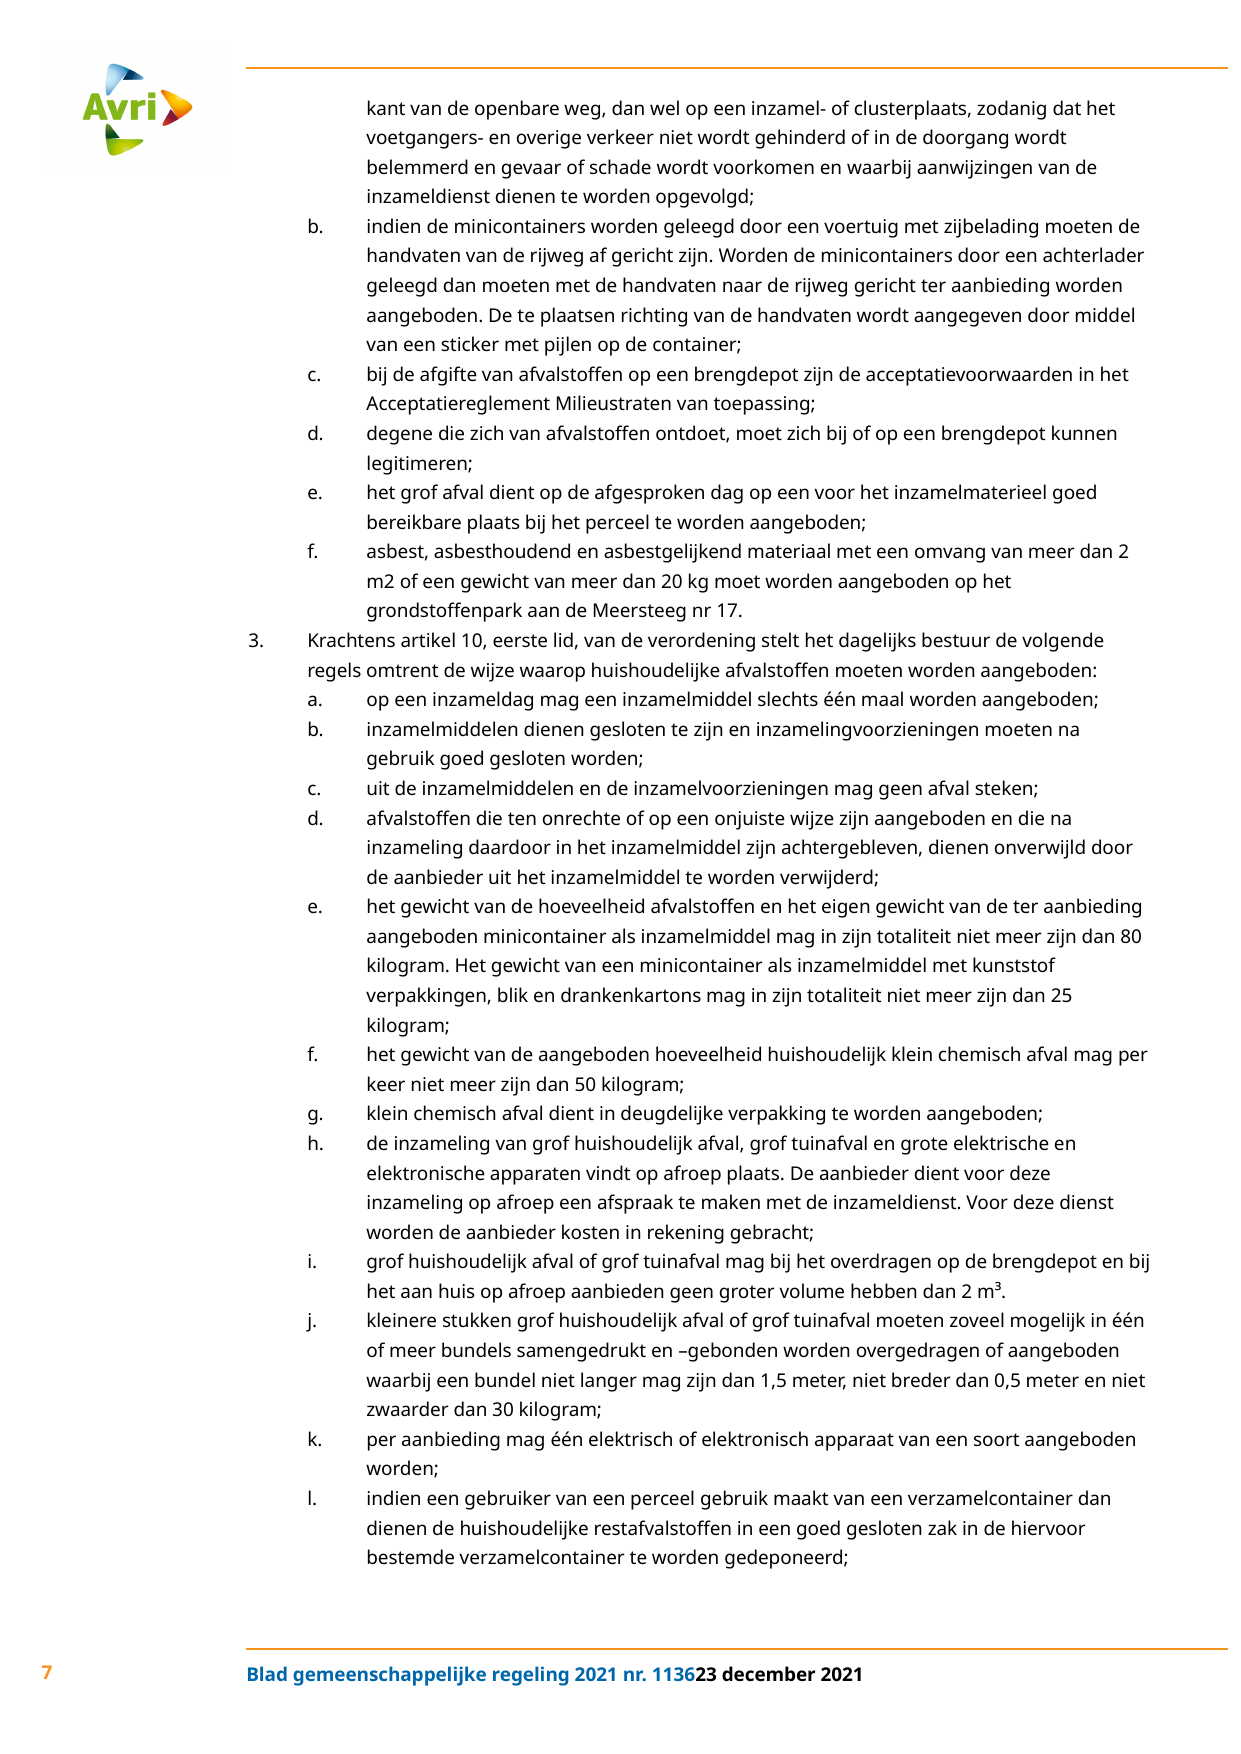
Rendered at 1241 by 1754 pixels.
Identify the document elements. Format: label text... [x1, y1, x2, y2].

list kant van de openbare weg, dan wel op een inzamel- of clusterplaats, zodanig dat het voetgangers- en overige verkeer niet wordt gehinderd of in de doorgang wordt belemmerd en gevaar of schade wordt voorkomen en waarbij aanwijzingen van de inzameldienst dienen te worden opgevolgd; [307, 95, 1152, 209]
list de inzameling van grof huishoudelijk afval, grof tuinafval en grote elektrische en elektronische apparaten vindt op afroep plaats. De aanbieder dient voor deze inzameling op afroep een afspraak te maken met de inzameldienst. Voor deze dienst worden de aanbieder kosten in rekening gebracht; [307, 1130, 1152, 1245]
list kleinere stukken grof huishoudelijk afval of grof tuinafval moeten zoveel mogelijk in één of meer bundels samengedrukt en –gebonden worden overgedragen of aangeboden waarbij een bundel niet langer mag zijn dan 1,5 meter, niet breder dan 0,5 meter en niet zwaarder dan 30 kilogram; [307, 1308, 1152, 1422]
list indien de minicontainers worden geleegd door een voertuig met zijbelading moeten de handvaten van de rijweg af gericht zijn. Worden de minicontainers door een achterlader geleegd dan moeten met de handvaten naar de rijweg gericht ter aanbieding worden aangeboden. De te plaatsen richting van de handvaten wordt aangegeven door middel van een sticker met pijlen op de container; [307, 213, 1152, 357]
list per aanbieding mag één elektrisch of elektronisch apparaat van een soort aangeboden worden; [307, 1426, 1152, 1481]
list het gewicht van de hoeveelheid afvalstoffen en het eigen gewicht van de ter aanbieding aangeboden minicontainer als inzamelmiddel mag in zijn totaliteit niet meer zijn dan 80 kilogram. Het gewicht van een minicontainer als inzamelmiddel met kunststof verpakkingen, blik en drankenkartons mag in zijn totaliteit niet meer zijn dan 25 kilogram; [307, 893, 1152, 1038]
list Krachtens artikel 10, eerste lid, van de verordening stelt het dagelijks bestuur de volgende regels omtrent de wijze waarop huishoudelijke afvalstoffen moeten worden aangeboden: [248, 627, 1152, 683]
list asbest, asbesthoudend en asbestgelijkend materiaal met een omvang van meer dan 2 m2 of een gewicht van meer dan 20 kg moet worden aangeboden op het grondstoffenpark aan de Meersteeg nr 17. [307, 538, 1152, 623]
list het gewicht van de aangeboden hoeveelheid huishoudelijk klein chemisch afval mag per keer niet meer zijn dan 50 kilogram; [307, 1041, 1152, 1097]
list het grof afval dient op de afgesproken dag op een voor het inzamelmaterieel goed bereikbare plaats bij het perceel te worden aangeboden; [307, 479, 1152, 535]
list afvalstoffen die ten onrechte of op een onjuiste wijze zijn aangeboden en die na inzameling daardoor in het inzamelmiddel zijn achtergebleven, dienen onverwijld door de aanbieder uit het inzamelmiddel te worden verwijderd; [307, 805, 1152, 890]
list op een inzameldag mag een inzamelmiddel slechts één maal worden aangeboden; [307, 686, 1152, 712]
list indien een gebruiker van een perceel gebruik maakt van een verzamelcontainer dan dienen de huishoudelijke restafvalstoffen in een goed gesloten zak in de hiervoor bestemde verzamelcontainer te worden gedeponeerd; [307, 1485, 1152, 1570]
list inzamelmiddelen dienen gesloten te zijn en inzamelingvoorzieningen moeten na gebruik goed gesloten worden; [307, 716, 1152, 771]
list degene die zich van afvalstoffen ontdoet, moet zich bij of op een brengdepot kunnen legitimeren; [307, 420, 1152, 476]
list grof huishoudelijk afval of grof tuinafval mag bij het overdragen op de brengdepot en bij het aan huis op afroep aanbieden geen groter volume hebben dan 2 m³. [307, 1248, 1152, 1304]
picture [41, 47, 231, 172]
list bij de afgifte van afvalstoffen op een brengdepot zijn de acceptatievoorwaarden in het Acceptatiereglement Milieustraten van toepassing; [307, 361, 1152, 416]
list klein chemisch afval dient in deugdelijke verpakking te worden aangeboden; [307, 1101, 1152, 1126]
list uit de inzamelmiddelen en de inzamelvoorzieningen mag geen afval steken; [307, 775, 1152, 801]
